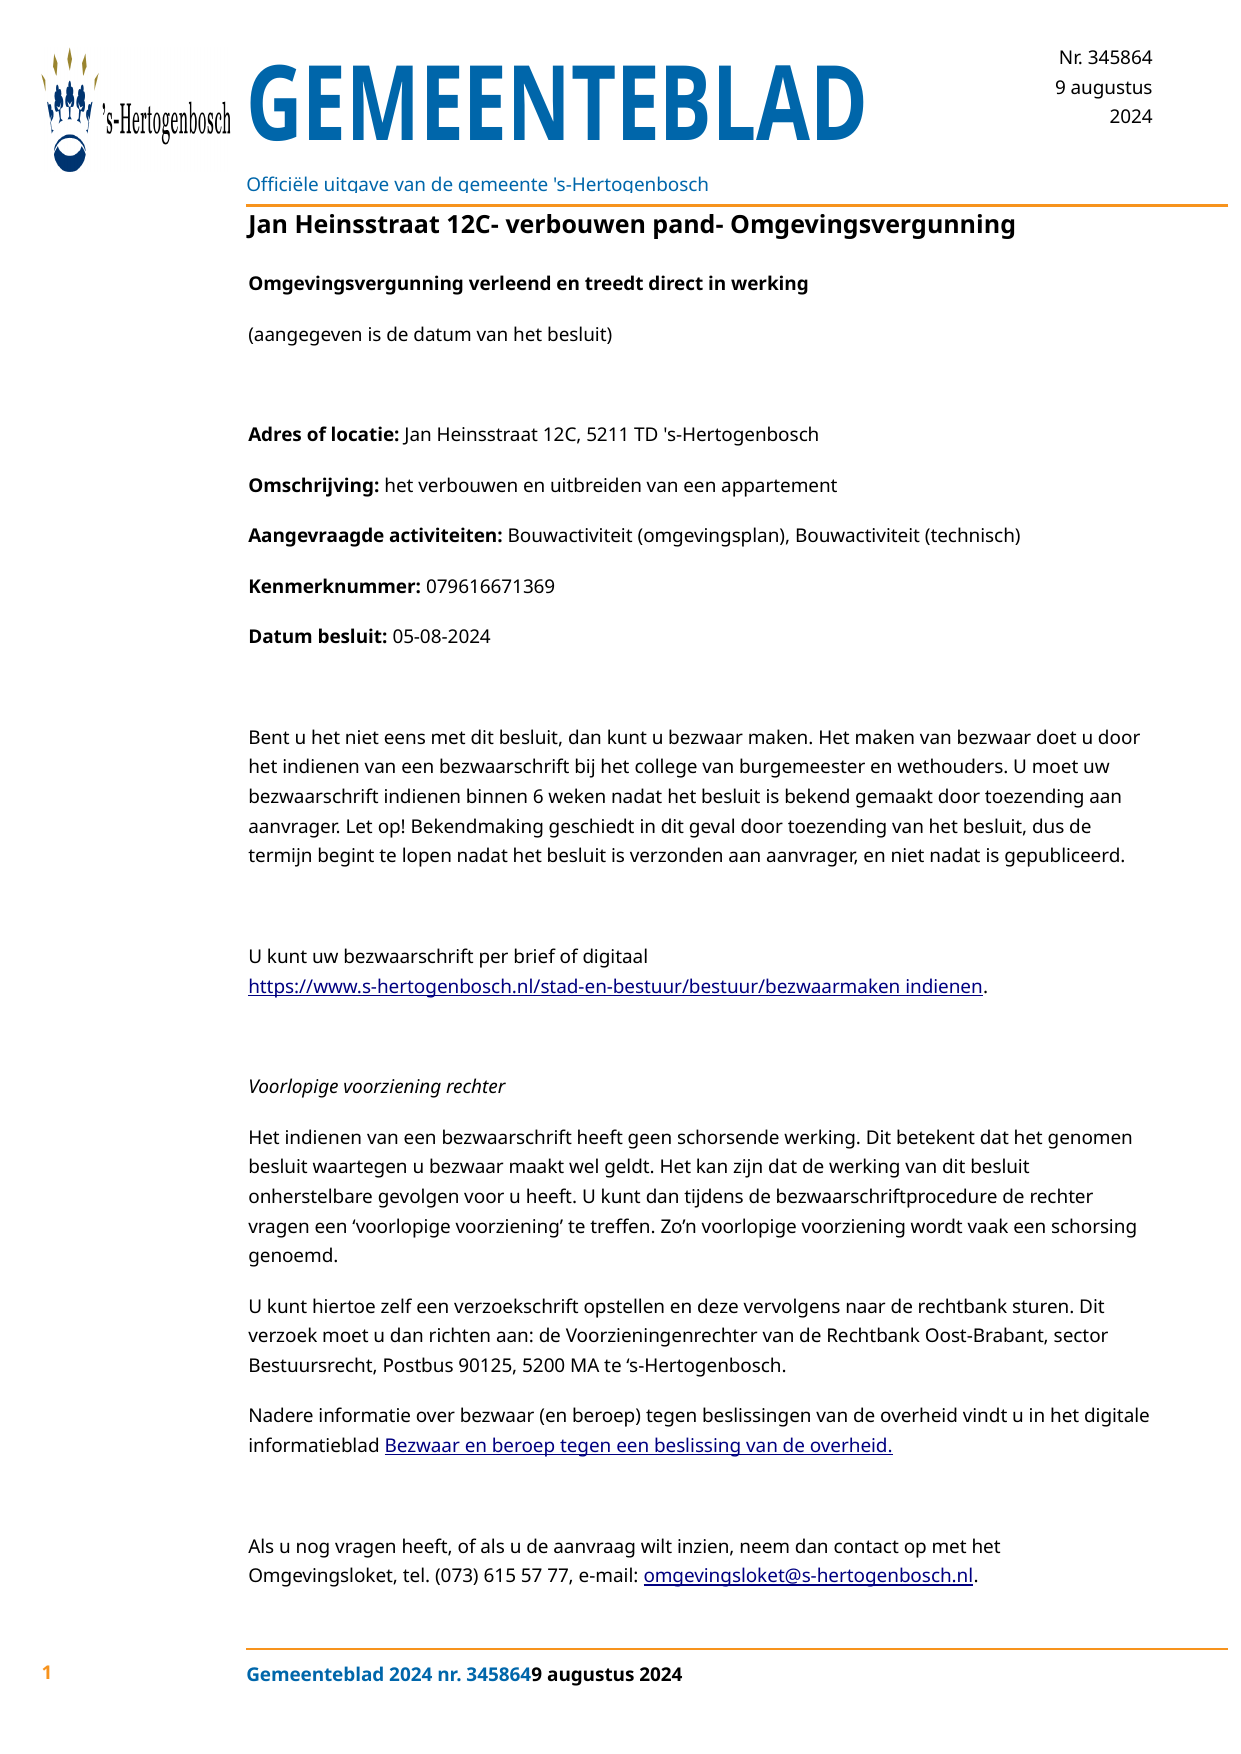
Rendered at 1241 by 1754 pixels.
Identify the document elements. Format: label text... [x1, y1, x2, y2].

picture [41, 47, 231, 172]
text Aangevraagde activiteiten: Bouwactiviteit (omgevingsplan), Bouwactiviteit (technisch) [248, 522, 1152, 548]
text Als u nog vragen heeft, of als u de aanvraag wilt inzien, neem dan contact op met het Omgevingsloket, tel. (073) 615 57 77, e-mail: omgevingsloket@s-hertogenbosch.nl. [248, 1533, 1152, 1588]
text Jan Heinsstraat 12C- verbouwen pand- Omgevingsvergunning [248, 207, 1152, 241]
text Datum besluit: 05-08-2024 [248, 623, 1152, 649]
text Voorlopige voorziening rechter [248, 1074, 1152, 1099]
text Kenmerknummer: 079616671369 [248, 573, 1152, 598]
text (aangegeven is de datum van het besluit) [248, 321, 1152, 346]
text U kunt uw bezwaarschrift per brief of digitaal https://www.s-hertogenbosch.nl/stad-en-bestuur/bestuur/bezwaarmaken indienen. [248, 943, 1152, 998]
text Nadere informatie over bezwaar (en beroep) tegen beslissingen van de overheid vindt u in het digitale informatieblad Bezwaar en beroep tegen een beslissing van de overheid. [248, 1402, 1152, 1458]
text Bent u het niet eens met dit besluit, dan kunt u bezwaar maken. Het maken van bezwaar doet u door het indienen van een bezwaarschrift bij het college van burgemeester en wethouders. U moet uw bezwaarschrift indienen binnen 6 weken nadat het besluit is bekend gemaakt door toezending aan aanvrager. Let op! Bekendmaking geschiedt in dit geval door toezending van het besluit, dus de termijn begint te lopen nadat het besluit is verzonden aan aanvrager, en niet nadat is gepubliceerd. [248, 724, 1152, 868]
text Adres of locatie: Jan Heinsstraat 12C, 5211 TD 's-Hertogenbosch [248, 422, 1152, 447]
text Omschrijving: het verbouwen en uitbreiden van een appartement [248, 472, 1152, 498]
text U kunt hiertoe zelf een verzoekschrift opstellen en deze vervolgens naar de rechtbank sturen. Dit verzoek moet u dan richten aan: de Voorzieningenrechter van de Rechtbank Oost-Brabant, sector Bestuursrecht, Postbus 90125, 5200 MA te ‘s-Hertogenbosch. [248, 1293, 1152, 1378]
text Omgevingsvergunning verleend en treedt direct in werking [248, 270, 1152, 296]
text Het indienen van een bezwaarschrift heeft geen schorsende werking. Dit betekent dat het genomen besluit waartegen u bezwaar maakt wel geldt. Het kan zijn dat de werking van dit besluit onherstelbare gevolgen voor u heeft. U kunt dan tijdens de bezwaarschriftprocedure de rechter vragen een ‘voorlopige voorziening’ te treffen. Zo’n voorlopige voorziening wordt vaak een schorsing genoemd. [248, 1124, 1152, 1268]
